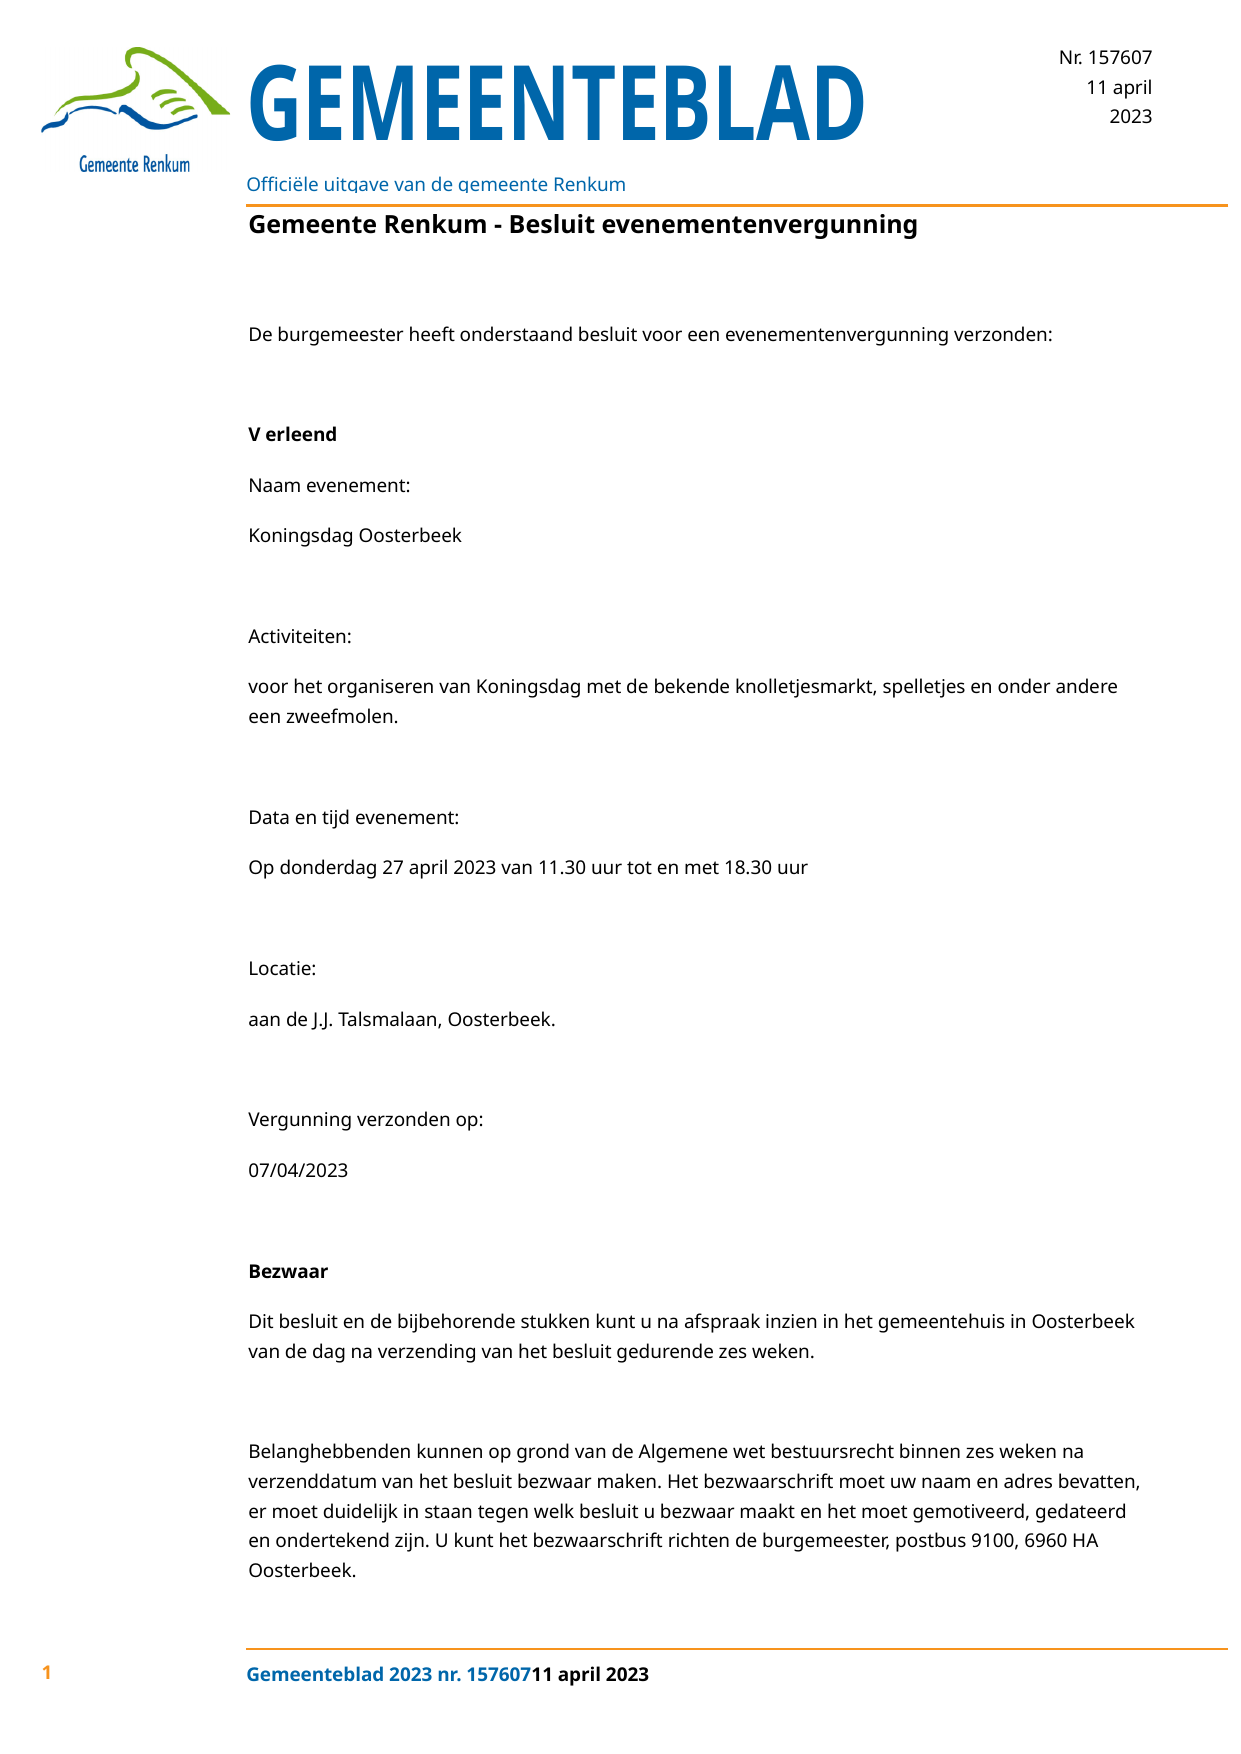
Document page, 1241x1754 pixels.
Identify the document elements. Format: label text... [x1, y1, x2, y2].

text Bezwaar [248, 1258, 1152, 1283]
text De burgemeester heeft onderstaand besluit voor een evenementenvergunning verzonden: [248, 321, 1152, 346]
text Koningsdag Oosterbeek [248, 522, 1152, 548]
text Vergunning verzonden op: [248, 1107, 1152, 1132]
text 07/04/2023 [248, 1157, 1152, 1183]
text Naam evenement: [248, 472, 1152, 498]
text Data en tijd evenement: [248, 804, 1152, 830]
text Belanghebbenden kunnen op grond van de Algemene wet bestuursrecht binnen zes weken na verzenddatum van het besluit bezwaar maken. Het bezwaarschrift moet uw naam en adres bevatten, er moet duidelijk in staan tegen welk besluit u bezwaar maakt en het moet gemotiveerd, gedateerd en ondertekend zijn. U kunt het bezwaarschrift richten de burgemeester, postbus 9100, 6960 HA Oosterbeek. [248, 1439, 1152, 1583]
text Locatie: [248, 955, 1152, 981]
text voor het organiseren van Koningsdag met de bekende knolletjesmarkt, spelletjes en onder andere een zweefmolen. [248, 674, 1152, 729]
picture [41, 47, 231, 172]
text Op donderdag 27 april 2023 van 11.30 uur tot en met 18.30 uur [248, 854, 1152, 880]
text V erleend [248, 422, 1152, 447]
text Gemeente Renkum - Besluit evenementenvergunning [248, 207, 1152, 241]
text Dit besluit en de bijbehorende stukken kunt u na afspraak inzien in het gemeentehuis in Oosterbeek van de dag na verzending van het besluit gedurende zes weken. [248, 1308, 1152, 1363]
text aan de J.J. Talsmalaan, Oosterbeek. [248, 1006, 1152, 1031]
text Activiteiten: [248, 623, 1152, 649]
